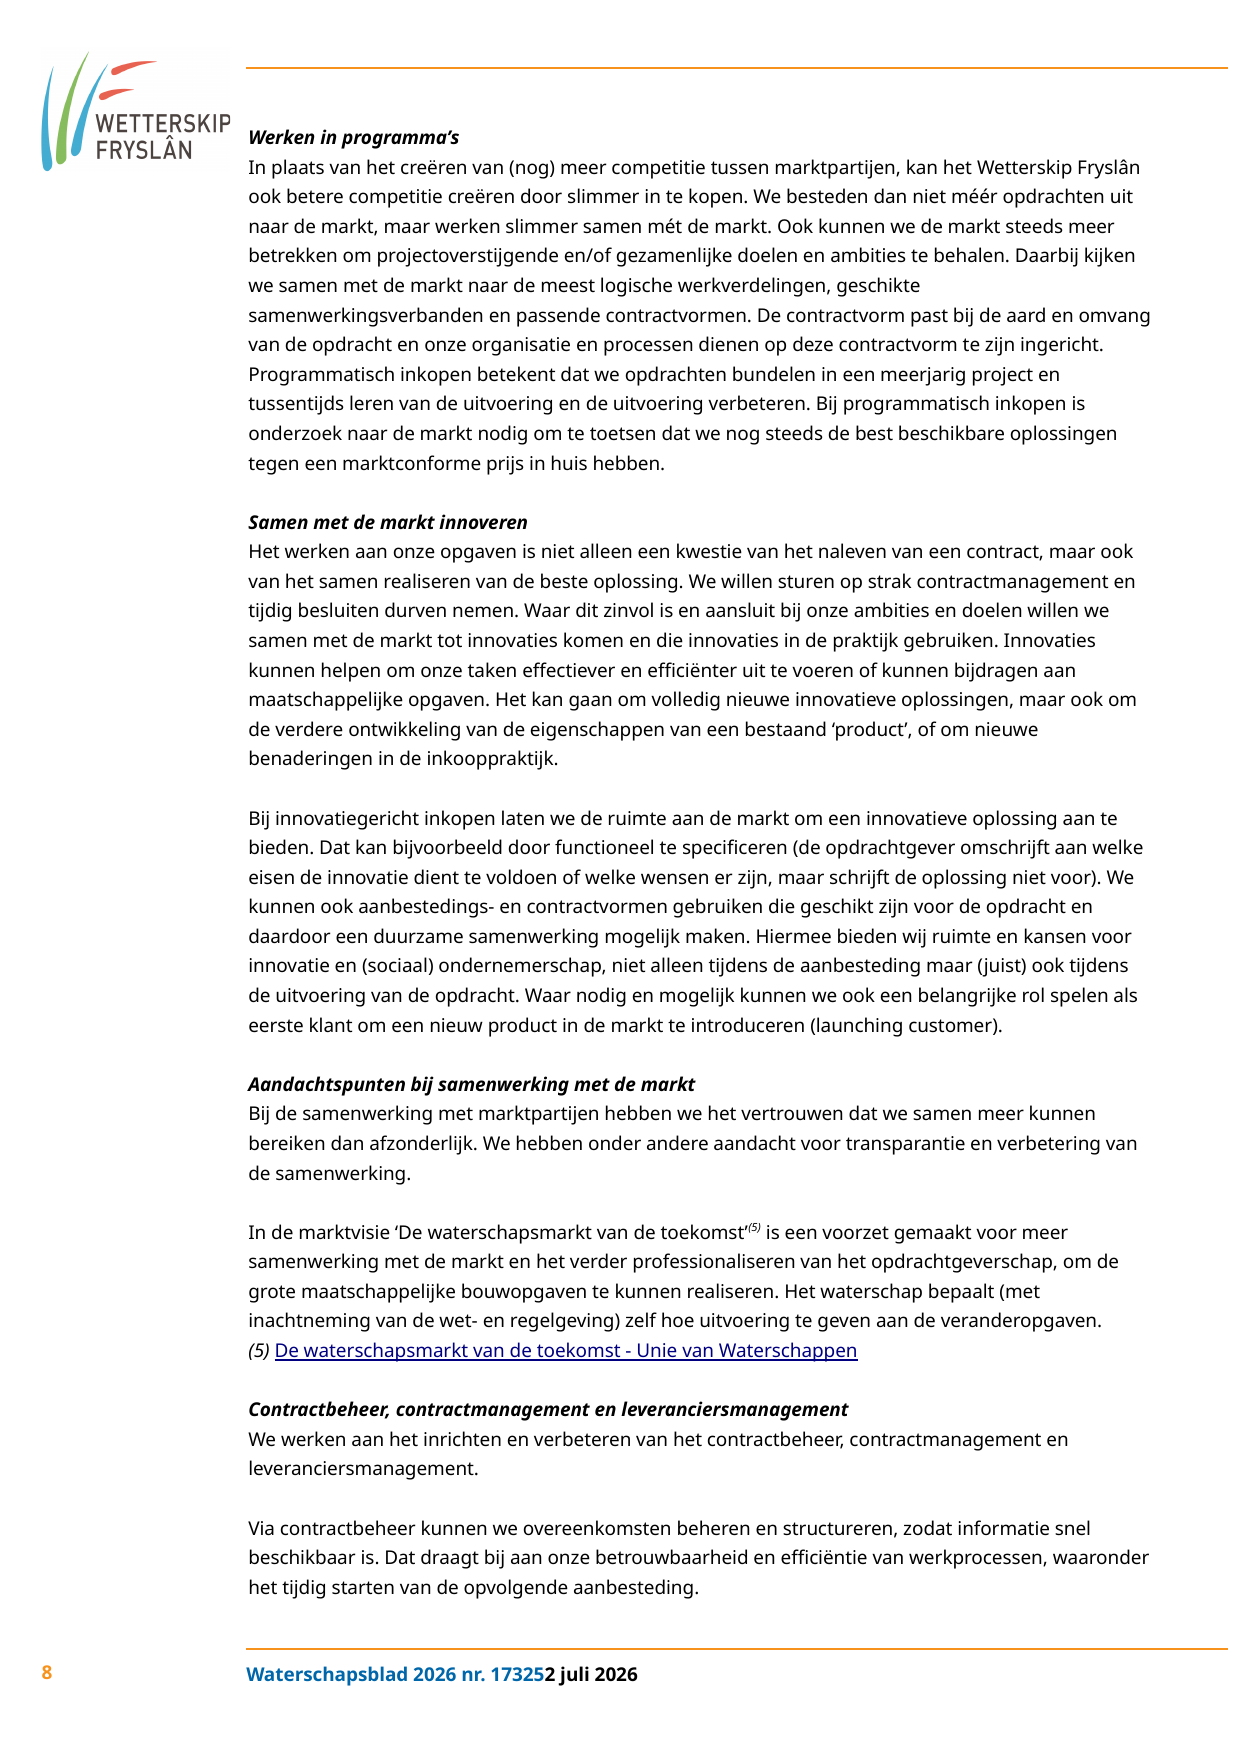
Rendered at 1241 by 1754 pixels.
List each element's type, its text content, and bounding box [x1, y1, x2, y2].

text We werken aan het inrichten en verbeteren van het contractbeheer, contractmanagement en leveranciersmanagement. [248, 1426, 1152, 1481]
text Via contractbeheer kunnen we overeenkomsten beheren en structureren, zodat informatie snel beschikbaar is. Dat draagt bij aan onze betrouwbaarheid en efficiëntie van werkprocessen, waaronder het tijdig starten van de opvolgende aanbesteding. [248, 1515, 1152, 1600]
picture [41, 47, 231, 172]
text In de marktvisie ‘De waterschapsmarkt van de toekomst’(5) is een voorzet gemaakt voor meer samenwerking met de markt en het verder professionaliseren van het opdrachtgeverschap, om de grote maatschappelijke bouwopgaven te kunnen realiseren. Het waterschap bepaalt (met inachtneming van de wet- en regelgeving) zelf hoe uitvoering te geven aan de veranderopgaven. [248, 1219, 1152, 1333]
text In plaats van het creëren van (nog) meer competitie tussen marktpartijen, kan het Wetterskip Fryslân ook betere competitie creëren door slimmer in te kopen. We besteden dan niet méér opdrachten uit naar de markt, maar werken slimmer samen mét de markt. Ook kunnen we de markt steeds meer betrekken om projectoverstijgende en/of gezamenlijke doelen en ambities te behalen. Daarbij kijken we samen met de markt naar de meest logische werkverdelingen, geschikte samenwerkingsverbanden en passende contractvormen. De contractvorm past bij de aard en omvang van de opdracht en onze organisatie en processen dienen op deze contractvorm te zijn ingericht. Programmatisch inkopen betekent dat we opdrachten bundelen in een meerjarig project en tussentijds leren van de uitvoering en de uitvoering verbeteren. Bij programmatisch inkopen is onderzoek naar de markt nodig om te toetsen dat we nog steeds de best beschikbare oplossingen tegen een marktconforme prijs in huis hebben. [248, 154, 1152, 476]
text (5) De waterschapsmarkt van de toekomst - Unie van Waterschappen [248, 1337, 1152, 1363]
text Bij innovatiegericht inkopen laten we de ruimte aan de markt om een innovatieve oplossing aan te bieden. Dat kan bijvoorbeeld door functioneel te specificeren (de opdrachtgever omschrijft aan welke eisen de innovatie dient te voldoen of welke wensen er zijn, maar schrijft de oplossing niet voor). We kunnen ook aanbestedings- en contractvormen gebruiken die geschikt zijn voor de opdracht en daardoor een duurzame samenwerking mogelijk maken. Hiermee bieden wij ruimte en kansen voor innovatie en (sociaal) ondernemerschap, niet alleen tijdens de aanbesteding maar (juist) ook tijdens de uitvoering van de opdracht. Waar nodig en mogelijk kunnen we ook een belangrijke rol spelen als eerste klant om een nieuw product in de markt te introduceren (launching customer). [248, 805, 1152, 1038]
text Het werken aan onze opgaven is niet alleen een kwestie van het naleven van een contract, maar ook van het samen realiseren van de beste oplossing. We willen sturen op strak contractmanagement en tijdig besluiten durven nemen. Waar dit zinvol is en aansluit bij onze ambities en doelen willen we samen met de markt tot innovaties komen en die innovaties in de praktijk gebruiken. Innovaties kunnen helpen om onze taken effectiever en efficiënter uit te voeren of kunnen bijdragen aan maatschappelijke opgaven. Het kan gaan om volledig nieuwe innovatieve oplossingen, maar ook om de verdere ontwikkeling van de eigenschappen van een bestaand ‘product’, of om nieuwe benaderingen in de inkooppraktijk. [248, 538, 1152, 771]
text Contractbeheer, contractmanagement en leveranciersmanagement [248, 1396, 1152, 1422]
text Aandachtspunten bij samenwerking met de markt [248, 1071, 1152, 1097]
text Bij de samenwerking met marktpartijen hebben we het vertrouwen dat we samen meer kunnen bereiken dan afzonderlijk. We hebben onder andere aandacht voor transparantie en verbetering van de samenwerking. [248, 1101, 1152, 1186]
text Samen met de markt innoveren [248, 509, 1152, 535]
text Werken in programma’s [248, 124, 1152, 150]
